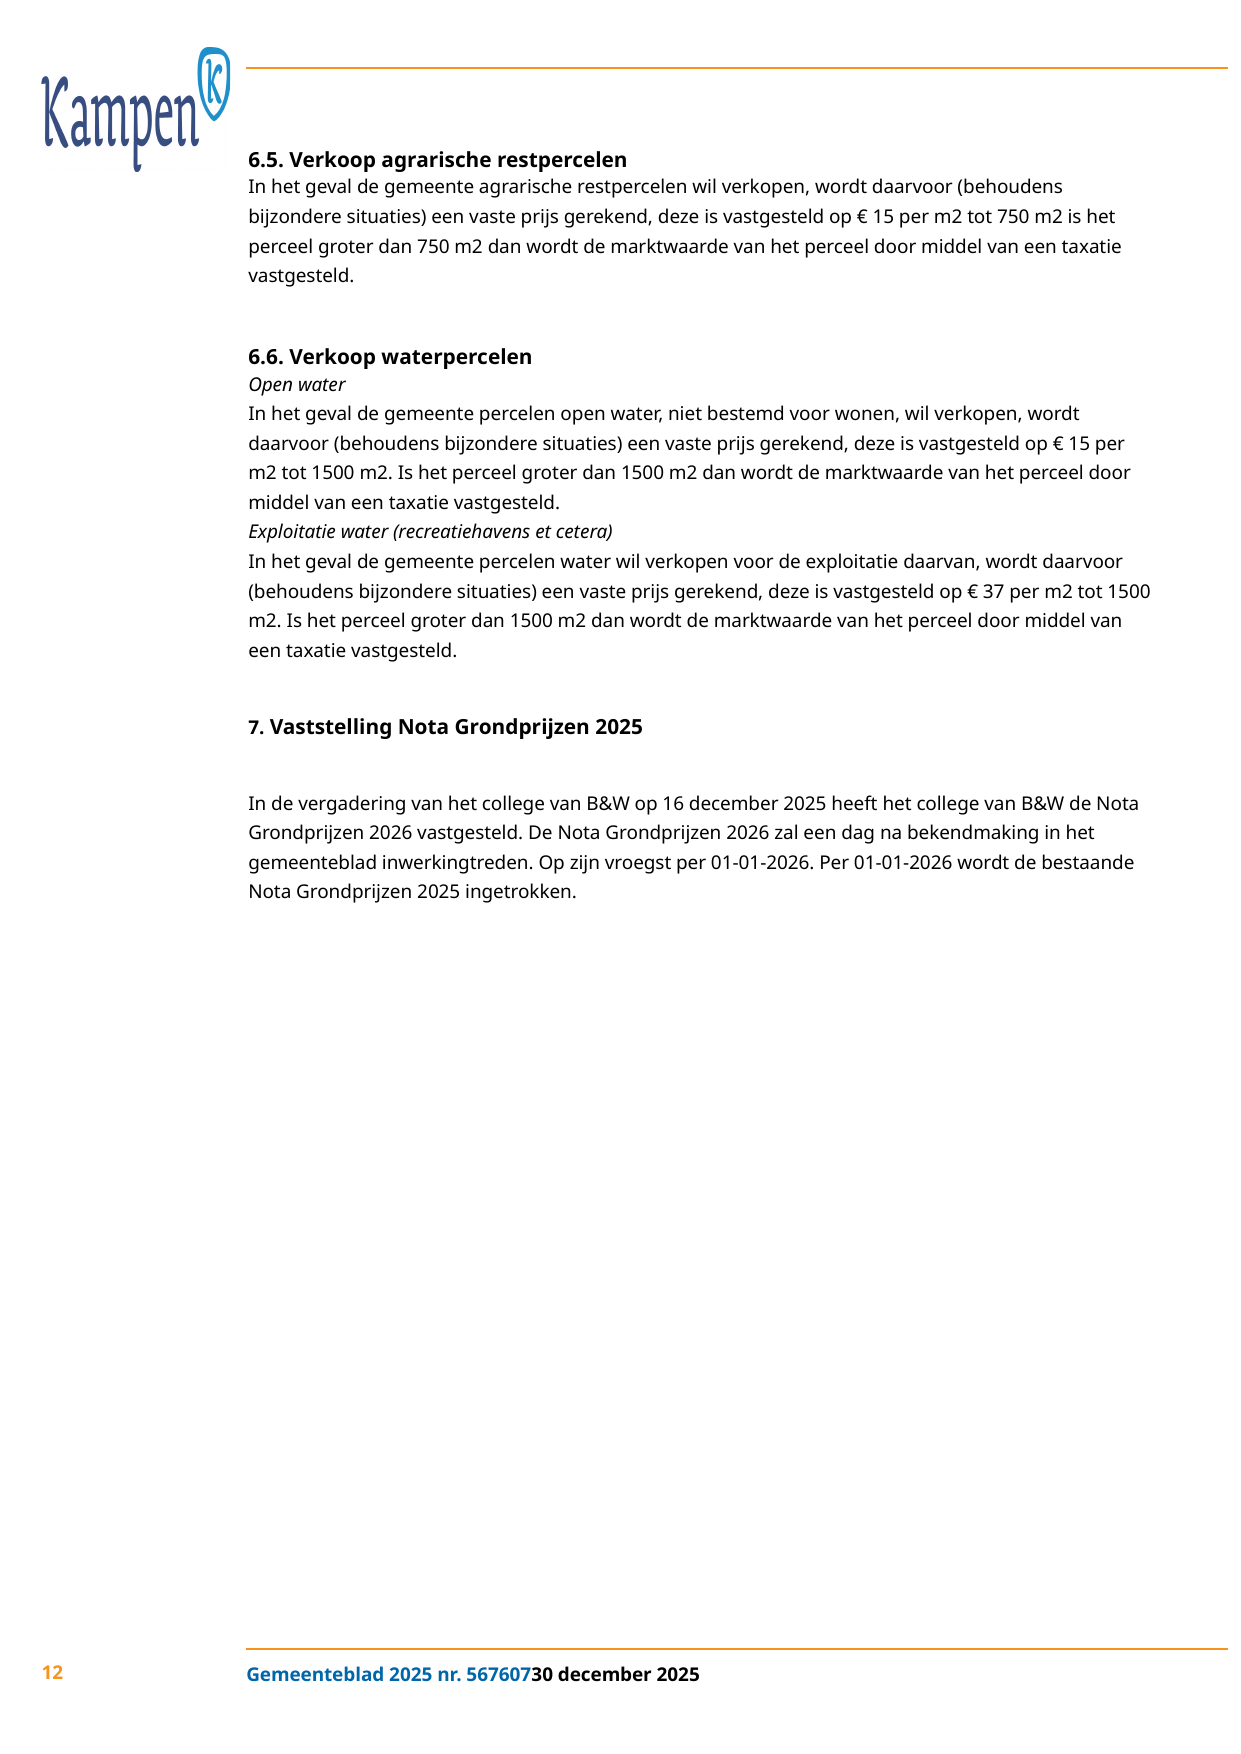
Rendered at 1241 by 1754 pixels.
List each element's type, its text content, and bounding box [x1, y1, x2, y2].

text 7. Vaststelling Nota Grondprijzen 2025 [248, 712, 1152, 741]
text 6.5. Verkoop agrarische restpercelen [248, 145, 1152, 174]
text In het geval de gemeente agrarische restpercelen wil verkopen, wordt daarvoor (behoudens bijzondere situaties) een vaste prijs gerekend, deze is vastgesteld op € 15 per m2 tot 750 m2 is het perceel groter dan 750 m2 dan wordt de marktwaarde van het perceel door middel van een taxatie vastgesteld. [248, 174, 1152, 288]
text In het geval de gemeente percelen water wil verkopen voor de exploitatie daarvan, wordt daarvoor (behoudens bijzondere situaties) een vaste prijs gerekend, deze is vastgesteld op € 37 per m2 tot 1500 m2. Is het perceel groter dan 1500 m2 dan wordt de marktwaarde van het perceel door middel van een taxatie vastgesteld. [248, 548, 1152, 663]
text Exploitatie water (recreatiehavens et cetera) [248, 519, 1152, 544]
text In het geval de gemeente percelen open water, niet bestemd voor wonen, wil verkopen, wordt daarvoor (behoudens bijzondere situaties) een vaste prijs gerekend, deze is vastgesteld op € 15 per m2 tot 1500 m2. Is het perceel groter dan 1500 m2 dan wordt de marktwaarde van het perceel door middel van een taxatie vastgesteld. [248, 400, 1152, 515]
text In de vergadering van het college van B&W op 16 december 2025 heeft het college van B&W de Nota Grondprijzen 2026 vastgesteld. De Nota Grondprijzen 2026 zal een dag na bekendmaking in het gemeenteblad inwerkingtreden. Op zijn vroegst per 01-01-2026. Per 01-01-2026 wordt de bestaande Nota Grondprijzen 2025 ingetrokken. [248, 790, 1152, 904]
text 6.6. Verkoop waterpercelen [248, 342, 1152, 371]
text Open water [248, 371, 1152, 397]
picture [41, 47, 231, 172]
